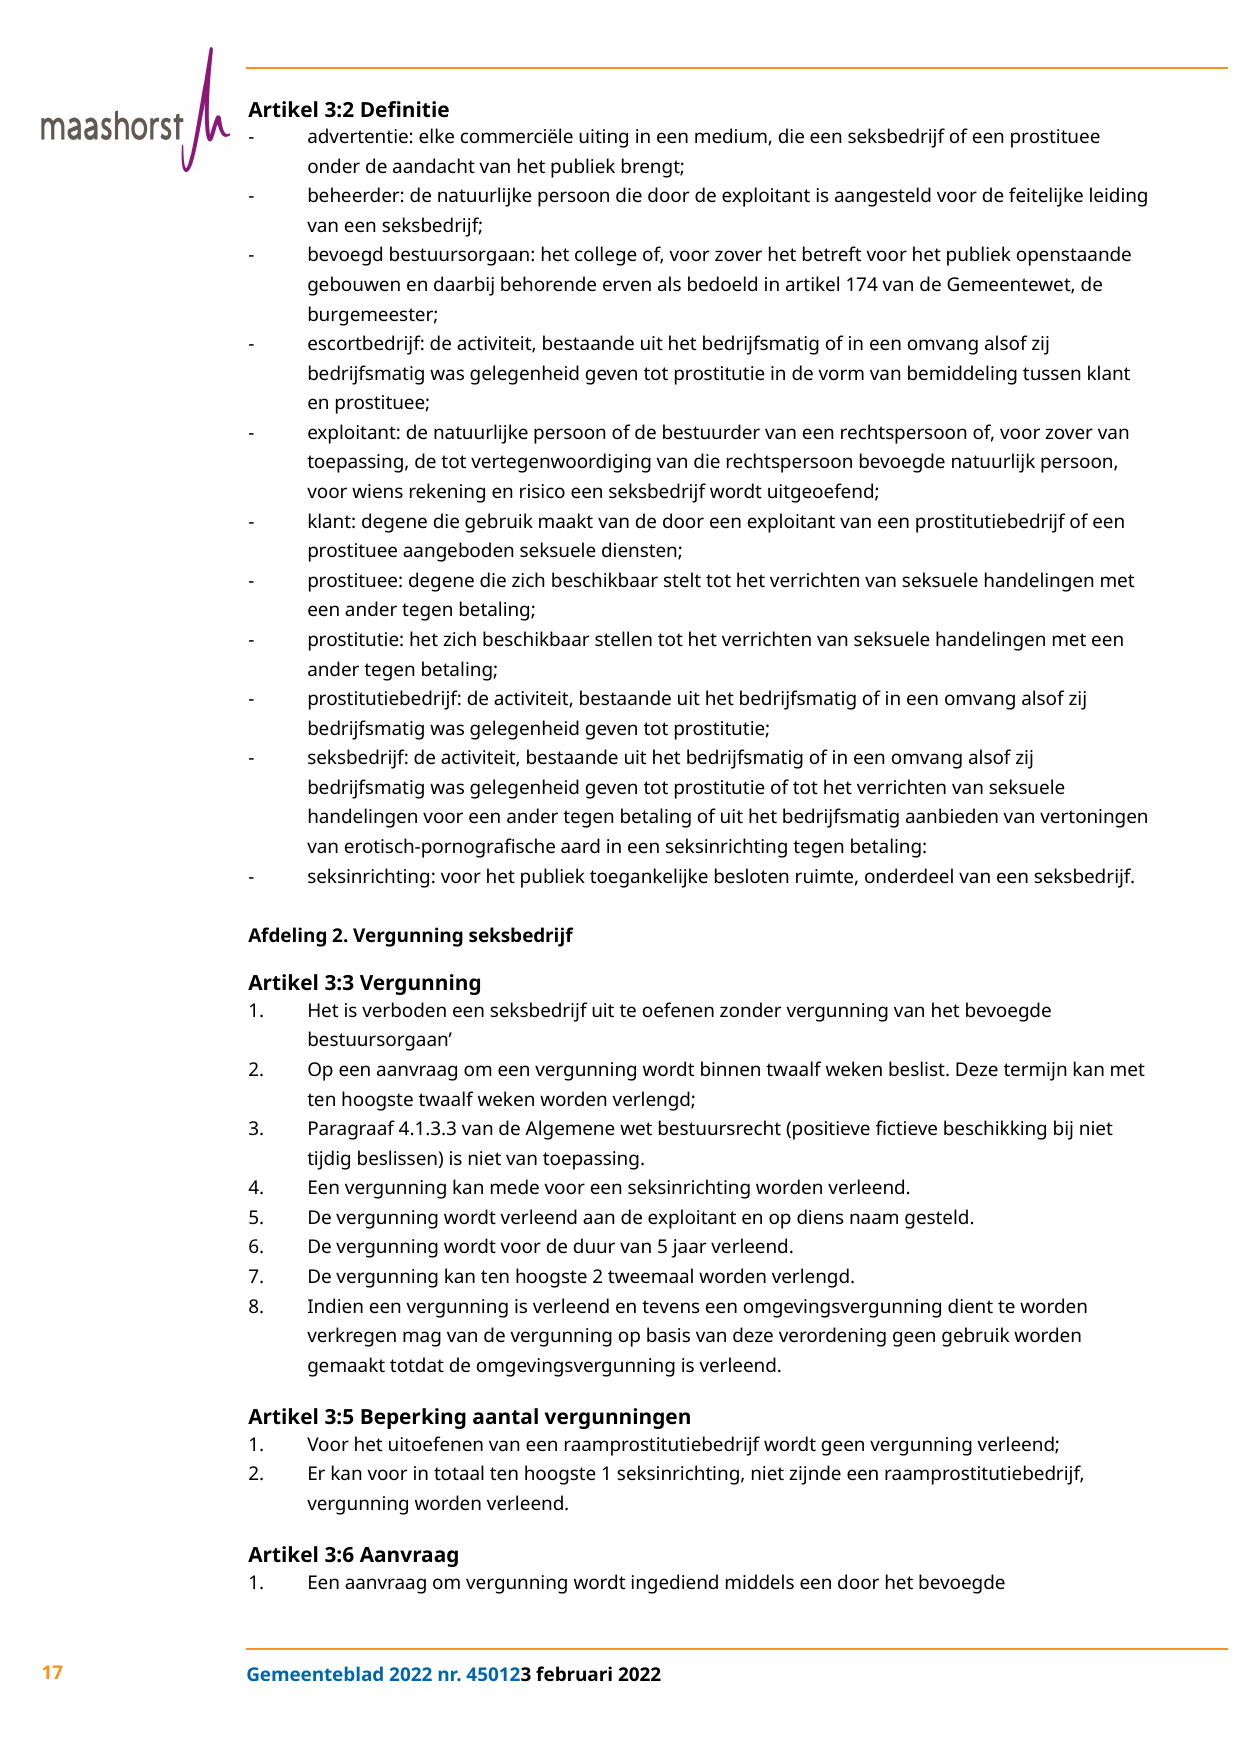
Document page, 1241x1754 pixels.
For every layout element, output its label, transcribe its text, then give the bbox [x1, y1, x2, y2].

text Artikel 3:2 Definitie [248, 95, 1152, 123]
list klant: degene die gebruik maakt van de door een exploitant van een prostitutiebedrijf of een prostituee aangeboden seksuele diensten; [248, 508, 1152, 563]
list seksinrichting: voor het publiek toegankelijke besloten ruimte, onderdeel van een seksbedrijf. [248, 863, 1152, 888]
list prostitutie: het zich beschikbaar stellen tot het verrichten van seksuele handelingen met een ander tegen betaling; [248, 626, 1152, 681]
list advertentie: elke commerciële uiting in een medium, die een seksbedrijf of een prostituee onder de aandacht van het publiek brengt; [248, 123, 1152, 178]
list Het is verboden een seksbedrijf uit te oefenen zonder vergunning van het bevoegde bestuursorgaan’ [248, 997, 1152, 1052]
text Artikel 3:5 Beperking aantal vergunningen [248, 1402, 1152, 1431]
picture [41, 47, 231, 172]
list seksbedrijf: de activiteit, bestaande uit het bedrijfsmatig of in een omvang alsof zij bedrijfsmatig was gelegenheid geven tot prostitutie of tot het verrichten van seksuele handelingen voor een ander tegen betaling of uit het bedrijfsmatig aanbieden van vertoningen van erotisch-pornografische aard in een seksinrichting tegen betaling: [248, 744, 1152, 859]
list prostitutiebedrijf: de activiteit, bestaande uit het bedrijfsmatig of in een omvang alsof zij bedrijfsmatig was gelegenheid geven tot prostitutie; [248, 685, 1152, 741]
text Artikel 3:6 Aanvraag [248, 1540, 1152, 1569]
text Artikel 3:3 Vergunning [248, 968, 1152, 997]
list beheerder: de natuurlijke persoon die door de exploitant is aangesteld voor de feitelijke leiding van een seksbedrijf; [248, 182, 1152, 238]
list Indien een vergunning is verleend en tevens een omgevingsvergunning dient te worden verkregen mag van de vergunning op basis van deze verordening geen gebruik worden gemaakt totdat de omgevingsvergunning is verleend. [248, 1293, 1152, 1378]
list De vergunning kan ten hoogste 2 tweemaal worden verlengd. [248, 1263, 1152, 1289]
list Er kan voor in totaal ten hoogste 1 seksinrichting, niet zijnde een raamprostitutiebedrijf, vergunning worden verleend. [248, 1460, 1152, 1516]
list Paragraaf 4.1.3.3 van de Algemene wet bestuursrecht (positieve fictieve beschikking bij niet tijdig beslissen) is niet van toepassing. [248, 1115, 1152, 1171]
list exploitant: de natuurlijke persoon of de bestuurder van een rechtspersoon of, voor zover van toepassing, de tot vertegenwoordiging van die rechtspersoon bevoegde natuurlijk persoon, voor wiens rekening en risico een seksbedrijf wordt uitgeoefend; [248, 419, 1152, 504]
list prostituee: degene die zich beschikbaar stelt tot het verrichten van seksuele handelingen met een ander tegen betaling; [248, 567, 1152, 622]
list De vergunning wordt verleend aan de exploitant en op diens naam gesteld. [248, 1204, 1152, 1230]
list De vergunning wordt voor de duur van 5 jaar verleend. [248, 1234, 1152, 1259]
text Afdeling 2. Vergunning seksbedrijf [248, 922, 1152, 948]
list bevoegd bestuursorgaan: het college of, voor zover het betreft voor het publiek openstaande gebouwen en daarbij behorende erven als bedoeld in artikel 174 van de Gemeentewet, de burgemeester; [248, 242, 1152, 326]
list Een aanvraag om vergunning wordt ingediend middels een door het bevoegde [248, 1569, 1152, 1594]
list Een vergunning kan mede voor een seksinrichting worden verleend. [248, 1174, 1152, 1200]
list escortbedrijf: de activiteit, bestaande uit het bedrijfsmatig of in een omvang alsof zij bedrijfsmatig was gelegenheid geven tot prostitutie in de vorm van bemiddeling tussen klant en prostituee; [248, 330, 1152, 415]
list Op een aanvraag om een vergunning wordt binnen twaalf weken beslist. Deze termijn kan met ten hoogste twaalf weken worden verlengd; [248, 1056, 1152, 1111]
list Voor het uitoefenen van een raamprostitutiebedrijf wordt geen vergunning verleend; [248, 1431, 1152, 1457]
